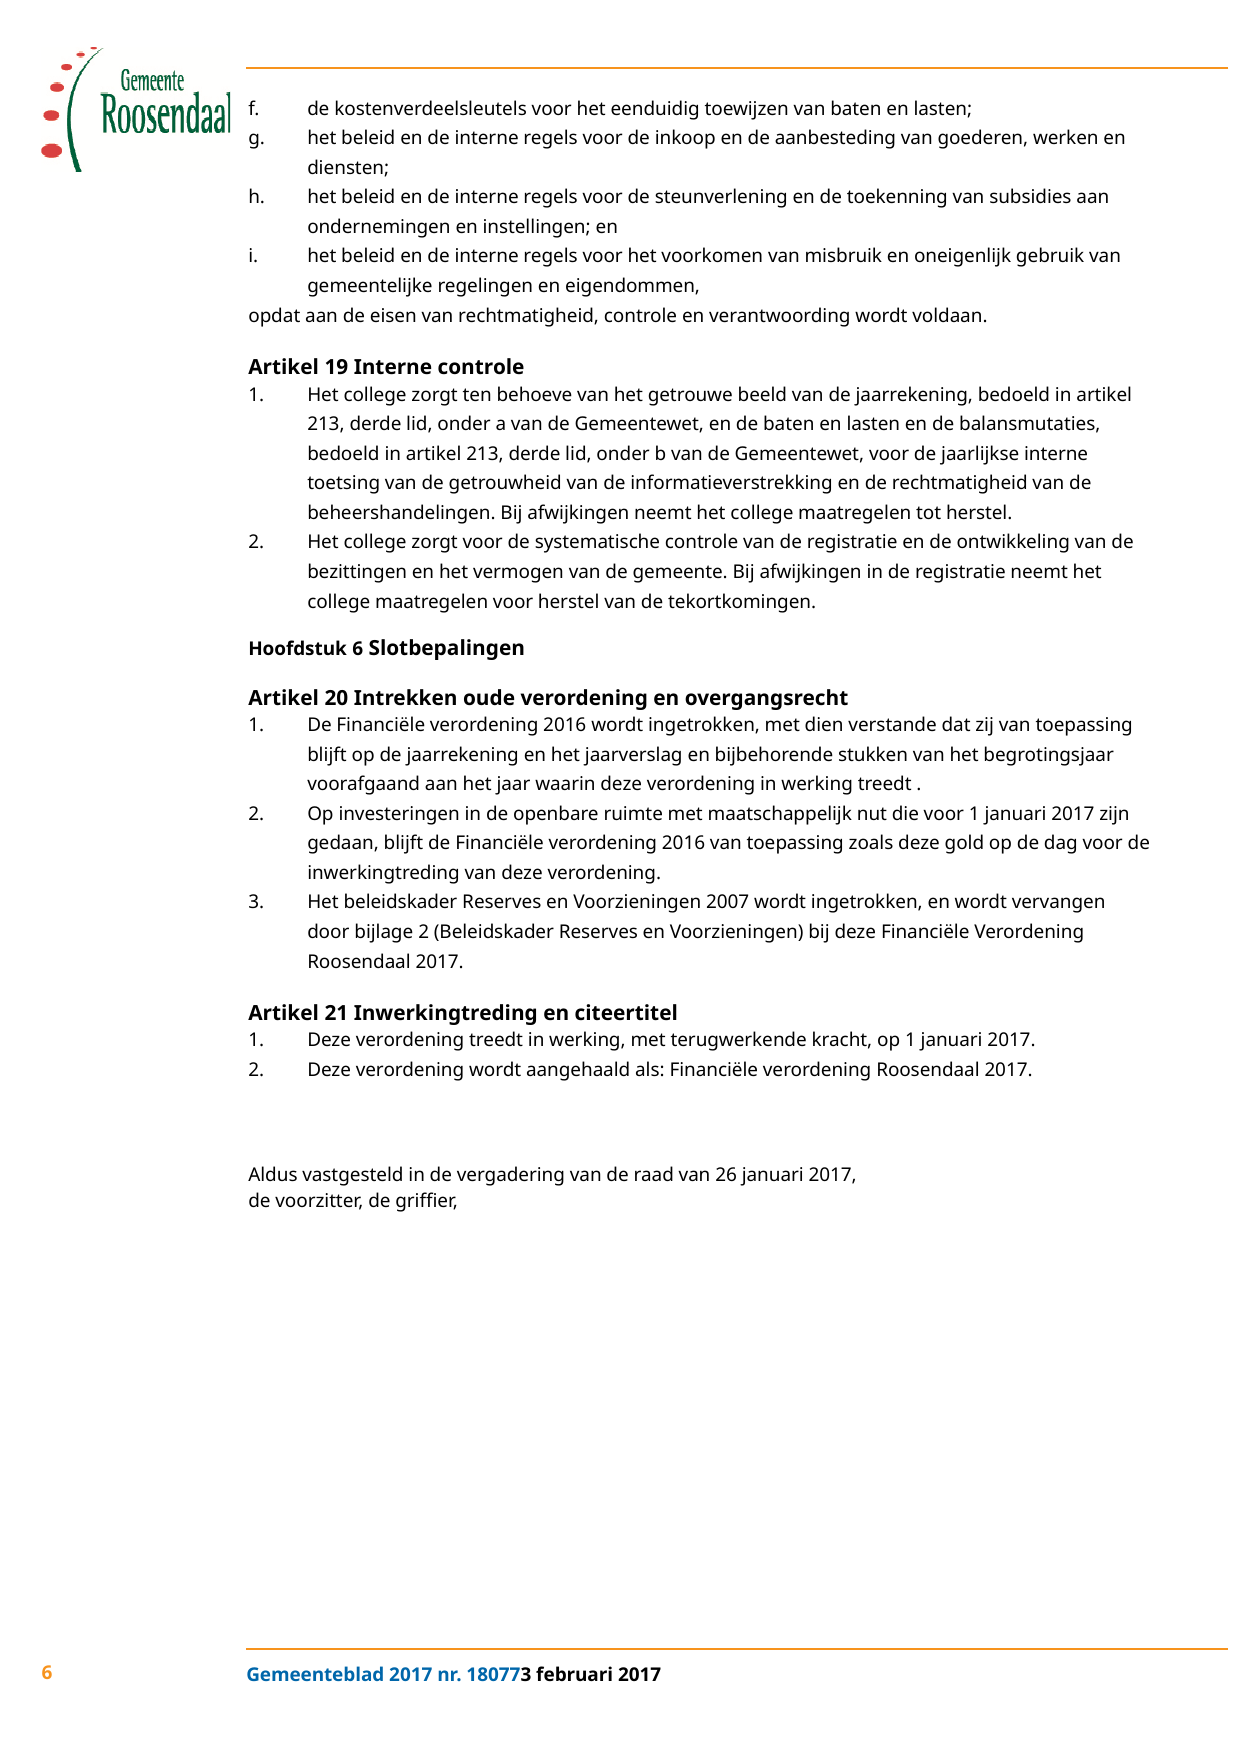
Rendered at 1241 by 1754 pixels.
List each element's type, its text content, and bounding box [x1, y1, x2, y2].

list Het college zorgt voor de systematische controle van de registratie en de ontwikkeling van de bezittingen en het vermogen van de gemeente. Bij afwijkingen in de registratie neemt het college maatregelen voor herstel van de tekortkomingen. [248, 529, 1152, 613]
list De Financiële verordening 2016 wordt ingetrokken, met dien verstande dat zij van toepassing blijft op de jaarrekening en het jaarverslag en bijbehorende stukken van het begrotingsjaar voorafgaand aan het jaar waarin deze verordening in werking treedt . [248, 711, 1152, 796]
list Het college zorgt ten behoeve van het getrouwe beeld van de jaarrekening, bedoeld in artikel 213, derde lid, onder a van de Gemeentewet, en de baten en lasten en de balansmutaties, bedoeld in artikel 213, derde lid, onder b van de Gemeentewet, voor de jaarlijkse interne toetsing van de getrouwheid van de informatieverstrekking en de rechtmatigheid van de beheershandelingen. Bij afwijkingen neemt het college maatregelen tot herstel. [248, 381, 1152, 525]
text de voorzitter, de griffier, [248, 1187, 1152, 1212]
list Deze verordening wordt aangehaald als: Financiële verordening Roosendaal 2017. [248, 1056, 1152, 1082]
list Op investeringen in de openbare ruimte met maatschappelijk nut die voor 1 januari 2017 zijn gedaan, blijft de Financiële verordening 2016 van toepassing zoals deze gold op de dag voor de inwerkingtreding van deze verordening. [248, 800, 1152, 885]
text opdat aan de eisen van rechtmatigheid, controle en verantwoording wordt voldaan. [248, 302, 1152, 328]
picture [41, 47, 231, 172]
text Artikel 20 Intrekken oude verordening en overgangsrecht [248, 683, 1152, 711]
text Hoofdstuk 6 Slotbepalingen [248, 633, 1152, 662]
list de kostenverdeelsleutels voor het eenduidig toewijzen van baten en lasten; [248, 95, 1152, 121]
text Artikel 21 Inwerkingtreding en citeertitel [248, 998, 1152, 1027]
text Artikel 19 Interne controle [248, 352, 1152, 381]
text Aldus vastgesteld in de vergadering van de raad van 26 januari 2017, [248, 1161, 1152, 1187]
list het beleid en de interne regels voor het voorkomen van misbruik en oneigenlijk gebruik van gemeentelijke regelingen en eigendommen, [248, 243, 1152, 298]
list Het beleidskader Reserves en Voorzieningen 2007 wordt ingetrokken, en wordt vervangen door bijlage 2 (Beleidskader Reserves en Voorzieningen) bij deze Financiële Verordening Roosendaal 2017. [248, 889, 1152, 973]
list het beleid en de interne regels voor de inkoop en de aanbesteding van goederen, werken en diensten; [248, 124, 1152, 180]
list het beleid en de interne regels voor de steunverlening en de toekenning van subsidies aan ondernemingen en instellingen; en [248, 183, 1152, 239]
list Deze verordening treedt in werking, met terugwerkende kracht, op 1 januari 2017. [248, 1027, 1152, 1052]
